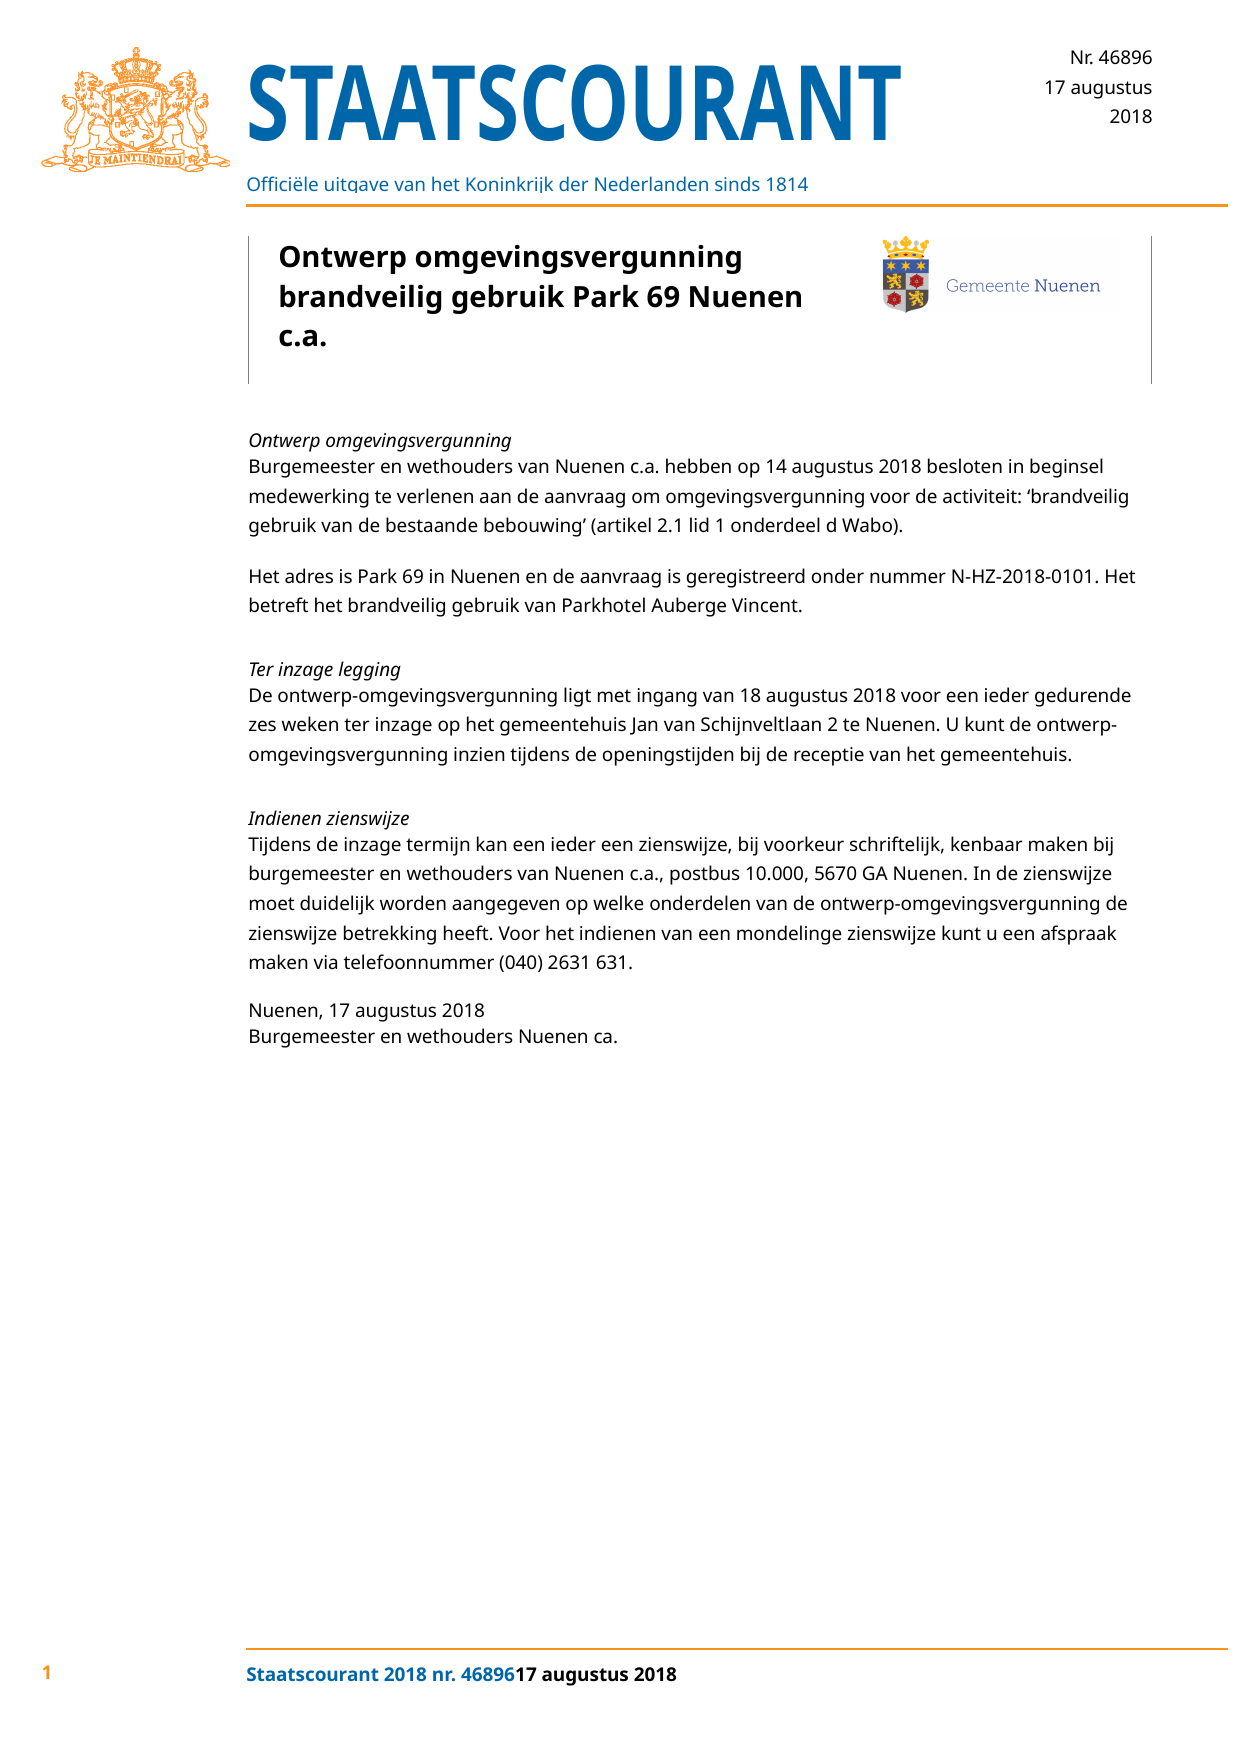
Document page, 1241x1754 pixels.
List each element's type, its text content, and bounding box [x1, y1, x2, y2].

picture [882, 236, 1119, 313]
table_header [850, 313, 1151, 384]
text Indienen zienswijze [248, 805, 1152, 831]
table_header [850, 236, 882, 312]
text Burgemeester en wethouders Nuenen ca. [248, 1023, 1152, 1048]
table_header [1119, 236, 1151, 312]
text Ter inzage legging [248, 656, 1152, 682]
picture [41, 47, 231, 172]
text De ontwerp-omgevingsvergunning ligt met ingang van 18 augustus 2018 voor een ieder gedurende zes weken ter inzage op het gemeentehuis Jan van Schijnveltlaan 2 te Nuenen. U kunt de ontwerp-omgevingsvergunning inzien tijdens de openingstijden bij de receptie van het gemeentehuis. [248, 682, 1152, 767]
text Tijdens de inzage termijn kan een ieder een zienswijze, bij voorkeur schriftelijk, kenbaar maken bij burgemeester en wethouders van Nuenen c.a., postbus 10.000, 5670 GA Nuenen. In de zienswijze moet duidelijk worden aangegeven op welke onderdelen van de ontwerp-omgevingsvergunning de zienswijze betrekking heeft. Voor het indienen van een mondelinge zienswijze kunt u een afspraak maken via telefoonnummer (040) 2631 631. [248, 831, 1152, 975]
table_header Ontwerp omgevingsvergunning brandveilig gebruik Park 69 Nuenen c.a. [249, 236, 850, 384]
text Burgemeester en wethouders van Nuenen c.a. hebben op 14 augustus 2018 besloten in beginsel medewerking te verlenen aan de aanvraag om omgevingsvergunning voor de activiteit: ‘brandveilig gebruik van de bestaande bebouwing’ (artikel 2.1 lid 1 onderdeel d Wabo). [248, 453, 1152, 538]
text Ontwerp omgevingsvergunning [248, 427, 1152, 453]
text Het adres is Park 69 in Nuenen en de aanvraag is geregistreerd onder nummer N-HZ-2018-0101. Het betreft het brandveilig gebruik van Parkhotel Auberge Vincent. [248, 563, 1152, 618]
text Nuenen, 17 augustus 2018 [248, 997, 1152, 1023]
